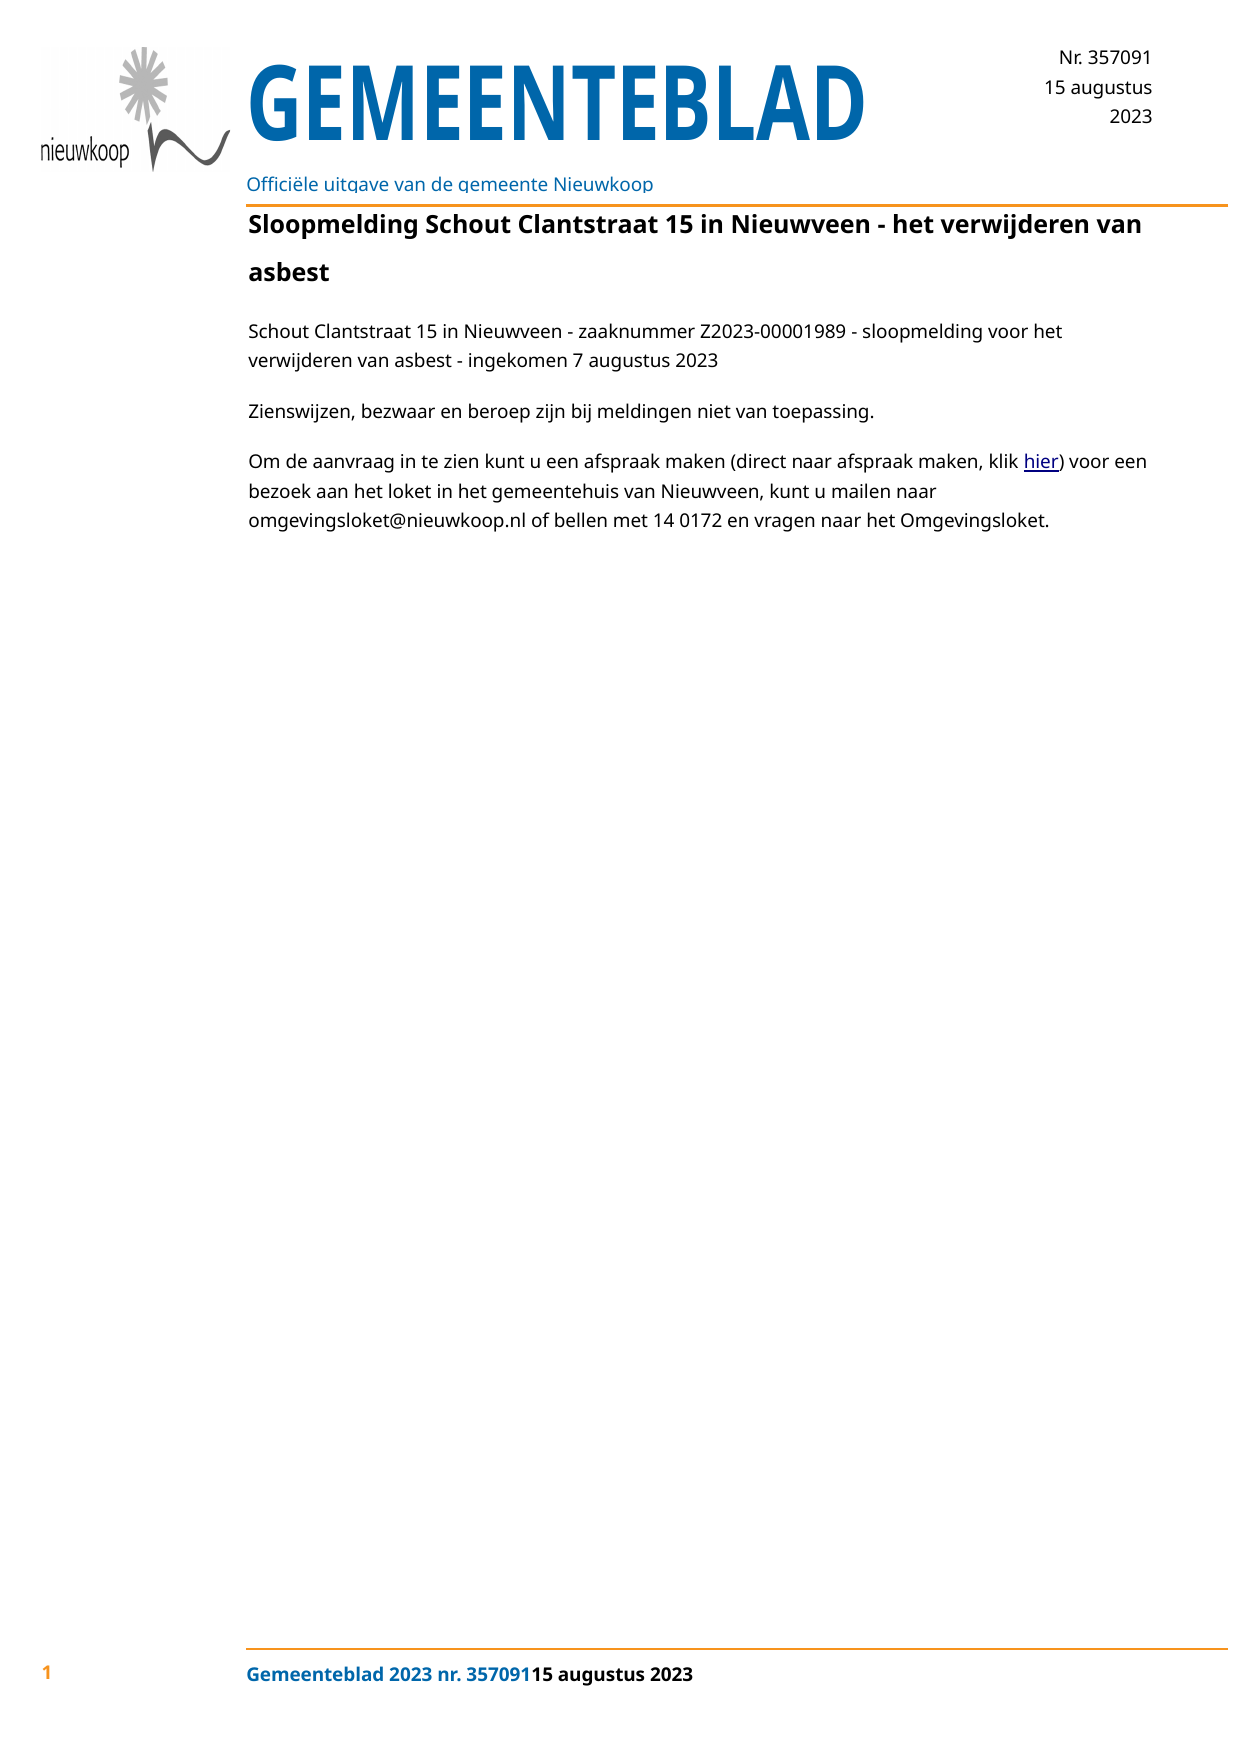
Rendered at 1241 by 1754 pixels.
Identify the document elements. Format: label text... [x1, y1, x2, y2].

text Zienswijzen, bezwaar en beroep zijn bij meldingen niet van toepassing. [248, 398, 1152, 424]
picture [41, 47, 231, 172]
text Sloopmelding Schout Clantstraat 15 in Nieuwveen - het verwijderen van asbest [248, 207, 1152, 288]
text Om de aanvraag in te zien kunt u een afspraak maken (direct naar afspraak maken, klik hier) voor een bezoek aan het loket in het gemeentehuis van Nieuwveen, kunt u mailen naar omgevingsloket@nieuwkoop.nl of bellen met 14 0172 en vragen naar het Omgevingsloket. [248, 448, 1152, 533]
text Schout Clantstraat 15 in Nieuwveen - zaaknummer Z2023-00001989 - sloopmelding voor het verwijderen van asbest - ingekomen 7 augustus 2023 [248, 318, 1152, 373]
